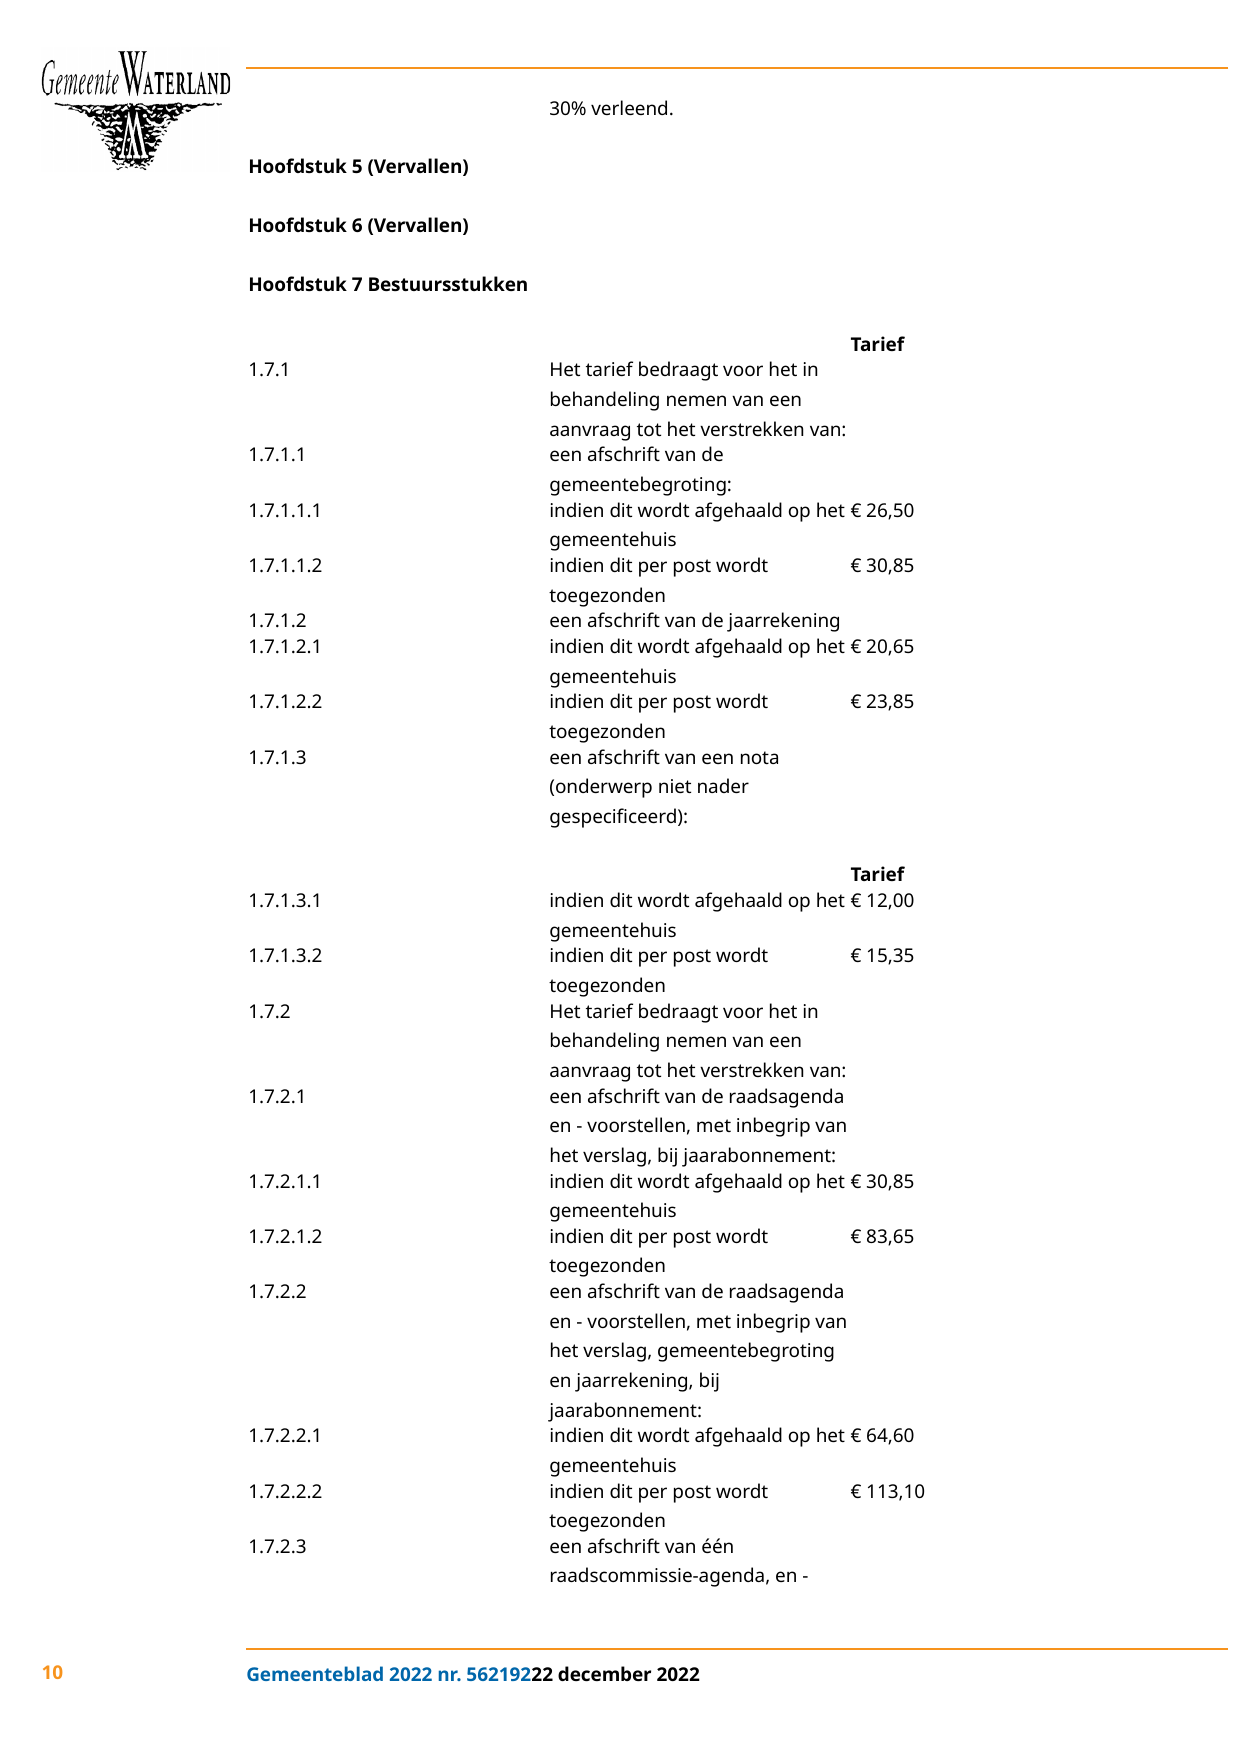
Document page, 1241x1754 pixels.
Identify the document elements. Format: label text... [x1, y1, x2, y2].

text Hoofdstuk 7 Bestuursstukken [248, 272, 1152, 297]
table_cell [248, 95, 549, 121]
table_cell [850, 1533, 1152, 1588]
table_header Tarief [850, 862, 1152, 887]
table_cell indien dit wordt afgehaald op het gemeentehuis [549, 633, 850, 688]
table_cell indien dit wordt afgehaald op het gemeentehuis [549, 888, 850, 943]
table_cell [850, 998, 1152, 1083]
table_cell een afschrift van een nota (onderwerp niet nader gespecificeerd): [549, 744, 850, 829]
table_cell 1.7.2.2 [248, 1279, 549, 1422]
table_cell een afschrift van de gemeentebegroting: [549, 442, 850, 497]
table_cell € 64,60 [850, 1423, 1152, 1478]
table_cell [850, 442, 1152, 497]
table_cell 1.7.2.1 [248, 1083, 549, 1168]
table_cell 1.7.2.1.1 [248, 1168, 549, 1223]
table_cell [850, 1279, 1152, 1422]
text Hoofdstuk 5 (Vervallen) [248, 153, 1152, 179]
table_cell Het tarief bedraagt voor het in behandeling nemen van een aanvraag tot het verstrekken van: [549, 357, 850, 442]
table_cell [850, 1083, 1152, 1168]
table_cell een afschrift van de jaarrekening [549, 608, 850, 633]
table_cell 1.7.2.1.2 [248, 1223, 549, 1278]
table_cell € 12,00 [850, 888, 1152, 943]
table_cell indien dit per post wordt toegezonden [549, 1223, 850, 1278]
table_cell 1.7.1.3.2 [248, 943, 549, 998]
table_cell 1.7.2.3 [248, 1533, 549, 1588]
table_cell indien dit wordt afgehaald op het gemeentehuis [549, 1168, 850, 1223]
table_cell 1.7.1.3.1 [248, 888, 549, 943]
table_cell een afschrift van één raadscommissie-agenda, en [549, 1533, 850, 1588]
table_cell [850, 357, 1152, 442]
table_header [248, 862, 850, 887]
table_cell 1.7.2.2.1 [248, 1423, 549, 1478]
text Hoofdstuk 6 (Vervallen) [248, 212, 1152, 238]
table_cell € 83,65 [850, 1223, 1152, 1278]
table_header Tarief [850, 331, 1152, 357]
table_cell indien dit per post wordt toegezonden [549, 552, 850, 607]
table_cell 1.7.2 [248, 998, 549, 1083]
table_cell 1.7.1.1.2 [248, 552, 549, 607]
table_cell indien dit wordt afgehaald op het gemeentehuis [549, 497, 850, 552]
table_cell 1.7.1.1.1 [248, 497, 549, 552]
table_cell 30% verleend. [549, 95, 1152, 121]
table_cell 1.7.2.2.2 [248, 1478, 549, 1533]
table_cell een afschrift van de raadsagenda en - voorstellen, met inbegrip van het verslag, bij jaarabonnement: [549, 1083, 850, 1168]
table_cell 1.7.1 [248, 357, 549, 442]
table_cell € 30,85 [850, 1168, 1152, 1223]
table_cell 1.7.1.1 [248, 442, 549, 497]
table_cell € 26,50 [850, 497, 1152, 552]
table_cell 1.7.1.2.1 [248, 633, 549, 688]
table_cell 1.7.1.2 [248, 608, 549, 633]
table_cell [850, 608, 1152, 633]
table_cell indien dit per post wordt toegezonden [549, 1478, 850, 1533]
table_cell € 20,65 [850, 633, 1152, 688]
table_header [248, 331, 850, 357]
table_cell Het tarief bedraagt voor het in behandeling nemen van een aanvraag tot het verstrekken van: [549, 998, 850, 1083]
table_cell 1.7.1.2.2 [248, 689, 549, 744]
table_cell indien dit wordt afgehaald op het gemeentehuis [549, 1423, 850, 1478]
table_cell € 30,85 [850, 552, 1152, 607]
table_cell 1.7.1.3 [248, 744, 549, 829]
picture [41, 47, 231, 172]
table_cell een afschrift van de raadsagenda en - voorstellen, met inbegrip van het verslag, gemeentebegroting en jaarrekening, bij jaarabonnement: [549, 1279, 850, 1422]
table_cell [850, 744, 1152, 829]
table_cell € 113,10 [850, 1478, 1152, 1533]
table_cell indien dit per post wordt toegezonden [549, 689, 850, 744]
table_cell indien dit per post wordt toegezonden [549, 943, 850, 998]
table_cell € 23,85 [850, 689, 1152, 744]
table_cell € 15,35 [850, 943, 1152, 998]
